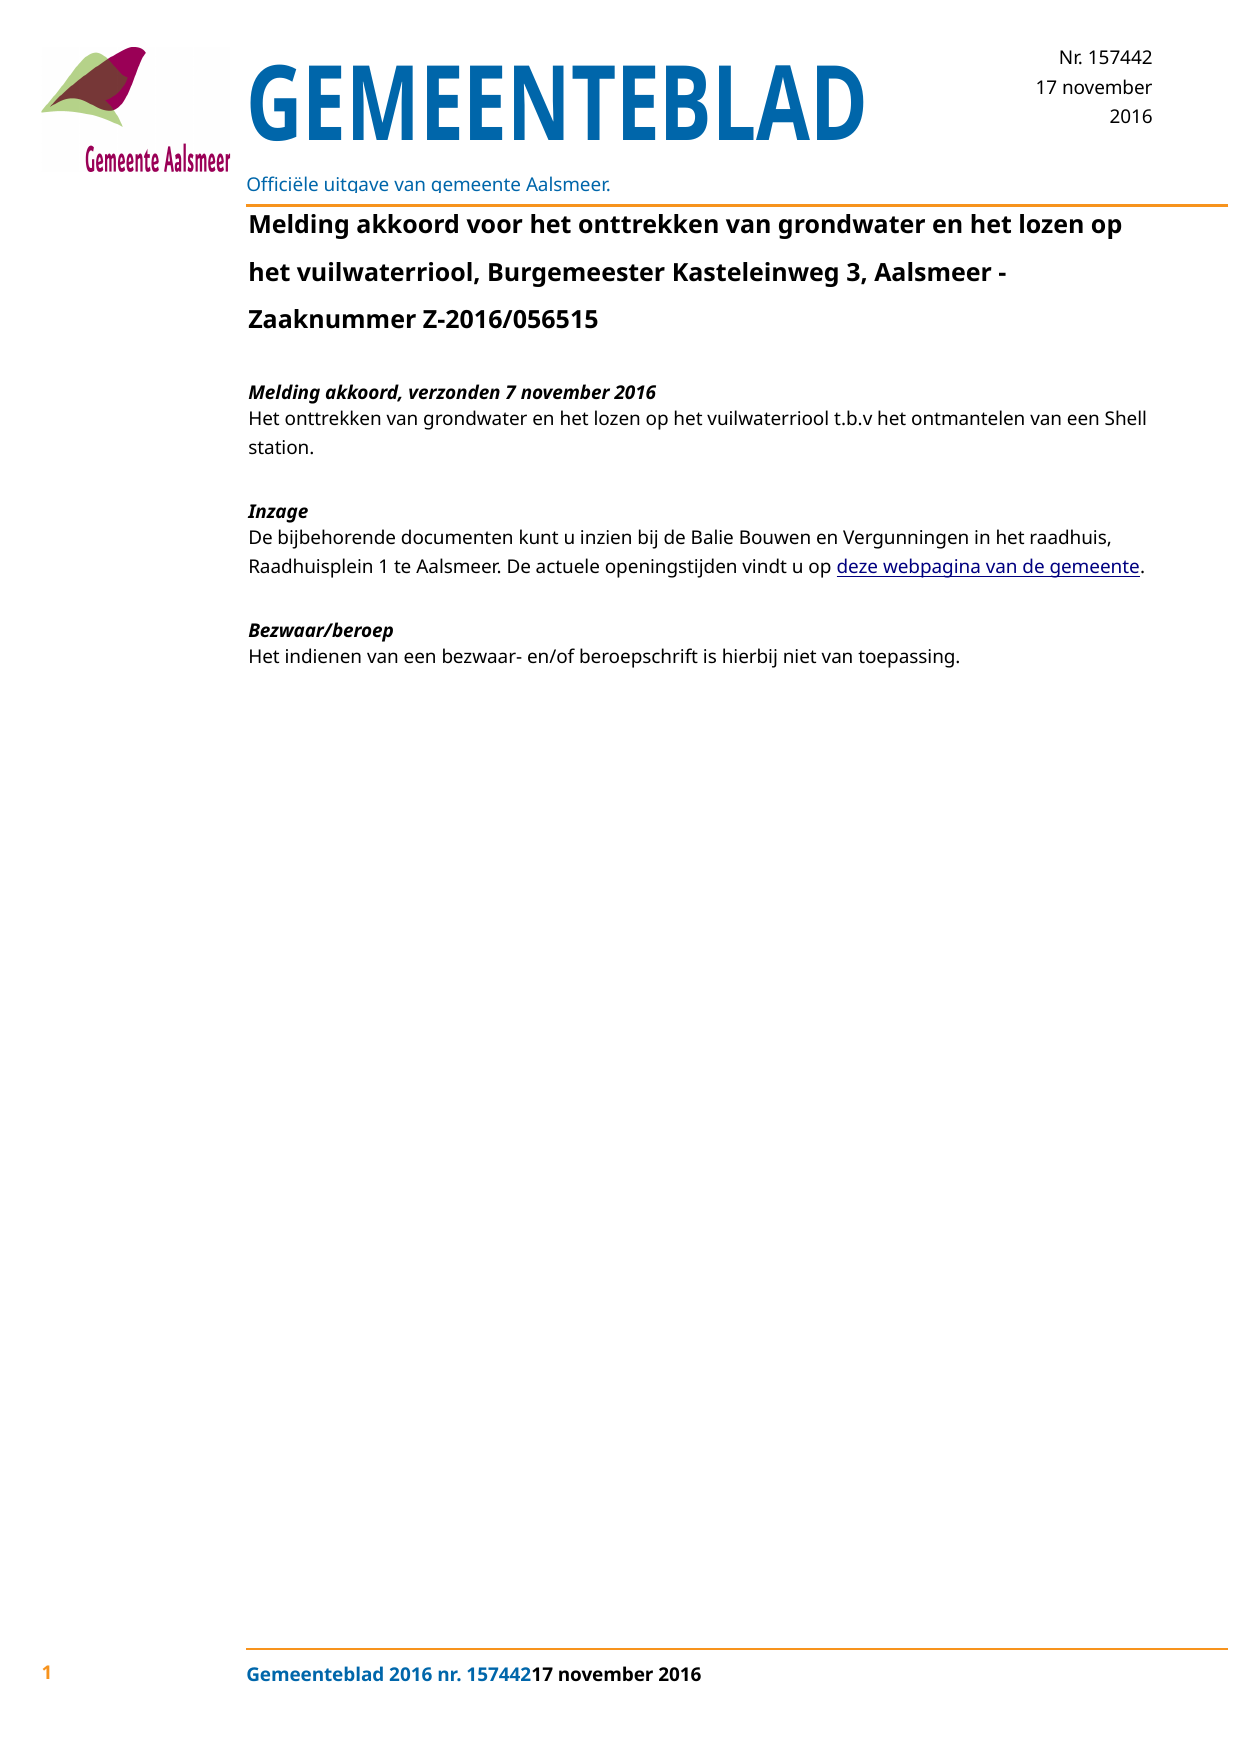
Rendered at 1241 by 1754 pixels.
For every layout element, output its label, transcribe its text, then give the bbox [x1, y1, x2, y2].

text Melding akkoord, verzonden 7 november 2016 [248, 379, 1152, 405]
text Melding akkoord voor het onttrekken van grondwater en het lozen op het vuilwaterriool, Burgemeester Kasteleinweg 3, Aalsmeer - Zaaknummer Z-2016/056515 [248, 207, 1152, 336]
text Het indienen van een bezwaar- en/of beroepschrift is hierbij niet van toepassing. [248, 643, 1152, 669]
text De bijbehorende documenten kunt u inzien bij de Balie Bouwen en Vergunningen in het raadhuis, Raadhuisplein 1 te Aalsmeer. De actuele openingstijden vindt u op deze webpagina van de gemeente. [248, 524, 1152, 579]
text Bezwaar/beroep [248, 618, 1152, 643]
text Inzage [248, 498, 1152, 524]
text Het onttrekken van grondwater en het lozen op het vuilwaterriool t.b.v het ontmantelen van een Shell station. [248, 405, 1152, 460]
picture [41, 47, 231, 172]
